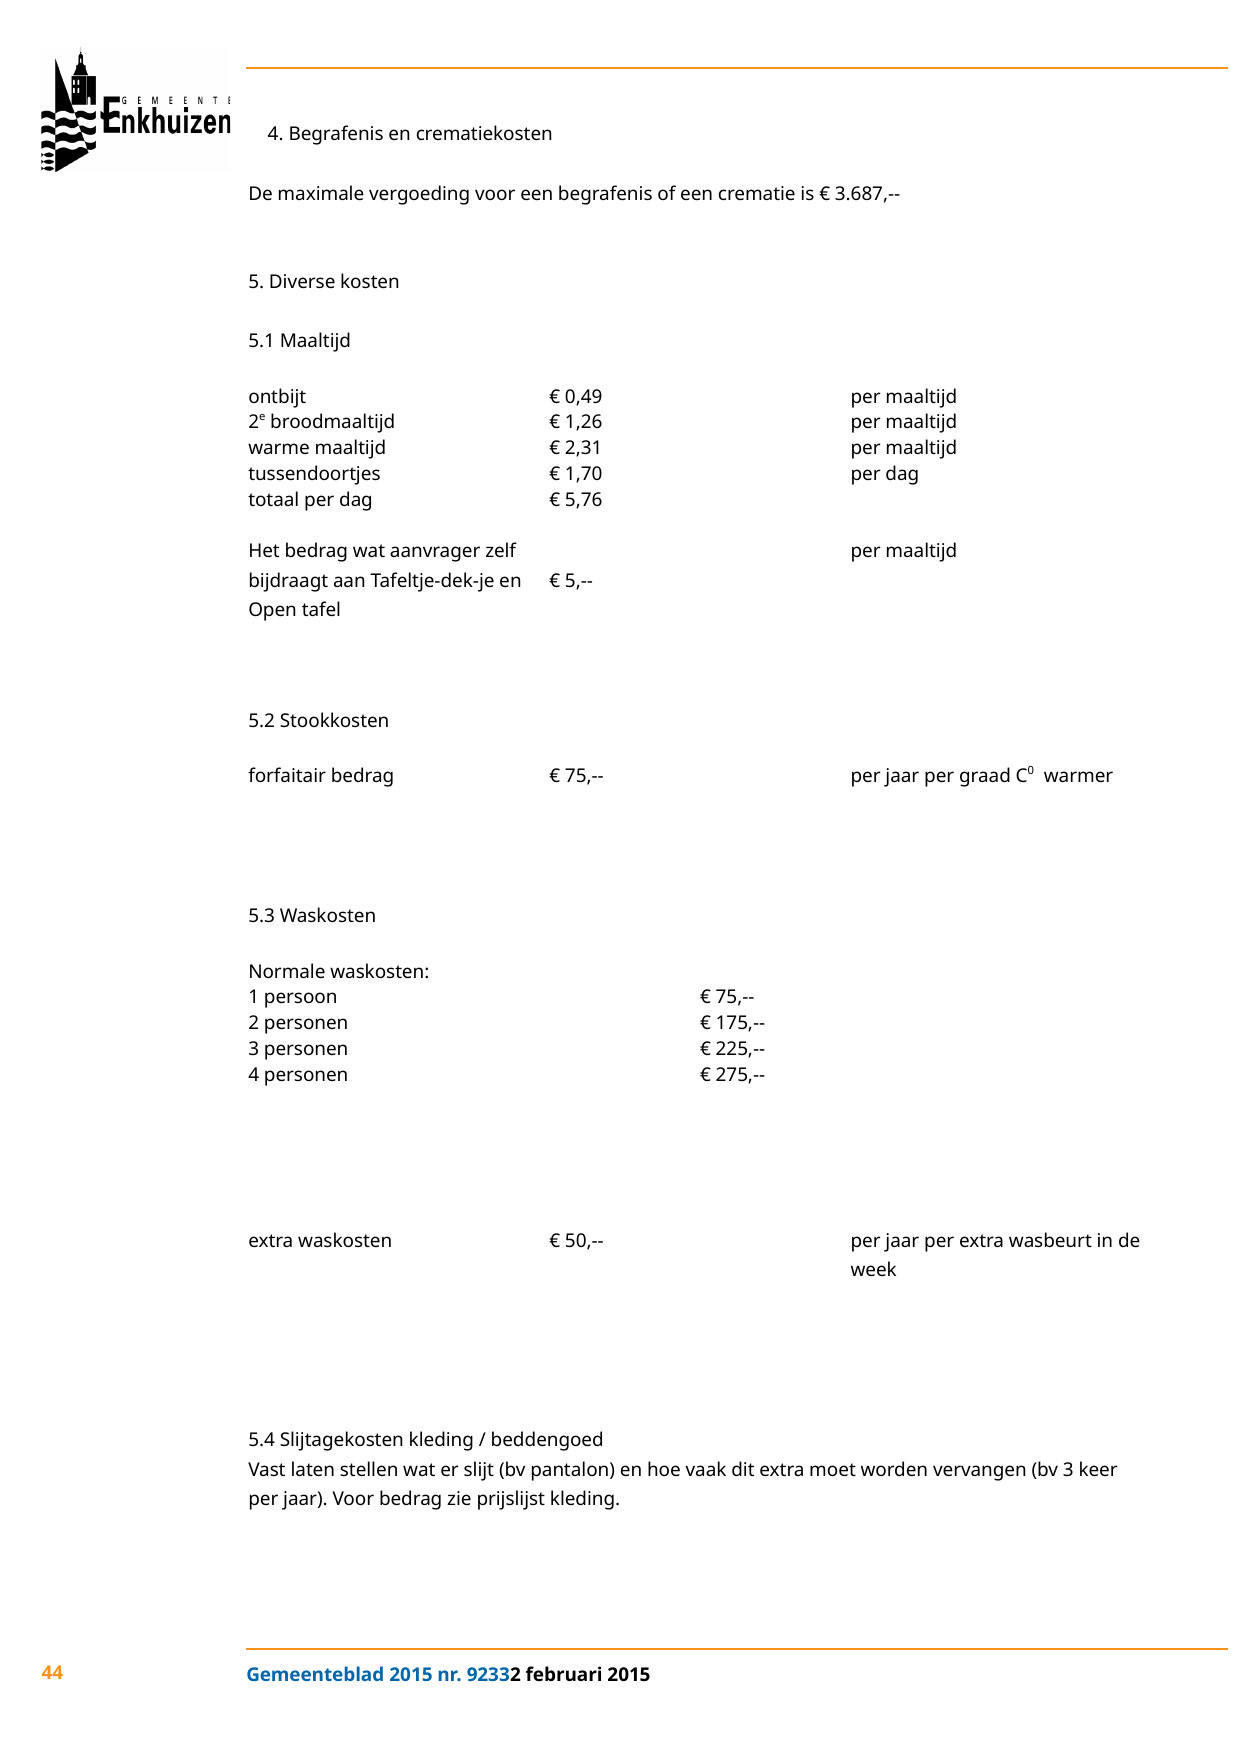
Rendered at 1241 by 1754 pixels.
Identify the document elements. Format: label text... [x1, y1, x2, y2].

table_header € 0,49 [549, 383, 850, 409]
table_cell 1 persoon [248, 984, 700, 1009]
table_cell per maaltijd [850, 434, 1152, 460]
table_cell tussendoortjes [248, 460, 549, 486]
table_cell 2 personen [248, 1009, 700, 1035]
table_cell [549, 512, 850, 537]
table_header per jaar per graad C0 warmer [850, 763, 1152, 788]
table_cell € 275,-- [700, 1061, 1152, 1087]
table_header ontbijt [248, 383, 549, 409]
table_cell [850, 512, 1152, 537]
table_header [700, 958, 1152, 984]
table_cell € 75,-- [700, 984, 1152, 1009]
text 5.1 Maaltijd [248, 328, 1152, 353]
table_cell € 5,-- [549, 537, 850, 622]
table_cell € 2,31 [549, 434, 850, 460]
text 5.2 Stookkosten [248, 707, 1152, 733]
text 5. Diverse kosten [248, 268, 1152, 294]
table_cell 2e broodmaaltijd [248, 409, 549, 434]
table_header extra waskosten [248, 1227, 549, 1282]
table_header forfaitair bedrag [248, 763, 549, 788]
table_header per jaar per extra wasbeurt in de week [850, 1227, 1152, 1282]
table_cell [248, 512, 549, 537]
table_cell totaal per dag [248, 486, 549, 512]
table_cell per maaltijd [850, 537, 1152, 622]
picture [41, 47, 231, 172]
text 5.3 Waskosten [248, 903, 1152, 928]
table_cell per dag [850, 460, 1152, 486]
table_header € 50,-- [549, 1227, 850, 1282]
text 4. Begrafenis en crematiekosten [248, 121, 1152, 146]
table_cell € 5,76 [549, 486, 850, 512]
table_header € 75,-- [549, 763, 850, 788]
table_cell [850, 486, 1152, 512]
table_cell Het bedrag wat aanvrager zelf bijdraagt aan Tafeltje-dek-je en Open tafel [248, 537, 549, 622]
table_cell € 175,-- [700, 1009, 1152, 1035]
table_header per maaltijd [850, 383, 1152, 409]
text 5.4 Slijtagekosten kleding / beddengoed [248, 1426, 1152, 1452]
table_cell warme maaltijd [248, 434, 549, 460]
table_cell 4 personen [248, 1061, 700, 1087]
table_cell per maaltijd [850, 409, 1152, 434]
table_header Normale waskosten: [248, 958, 700, 984]
table_cell € 1,26 [549, 409, 850, 434]
text Vast laten stellen wat er slijt (bv pantalon) en hoe vaak dit extra moet worden vervangen (bv 3 keer per jaar). Voor bedrag zie prijslijst kleding. [248, 1456, 1152, 1511]
table_cell € 225,-- [700, 1035, 1152, 1061]
table_cell € 1,70 [549, 460, 850, 486]
text De maximale vergoeding voor een begrafenis of een crematie is € 3.687,-- [248, 180, 1152, 205]
table_cell 3 personen [248, 1035, 700, 1061]
